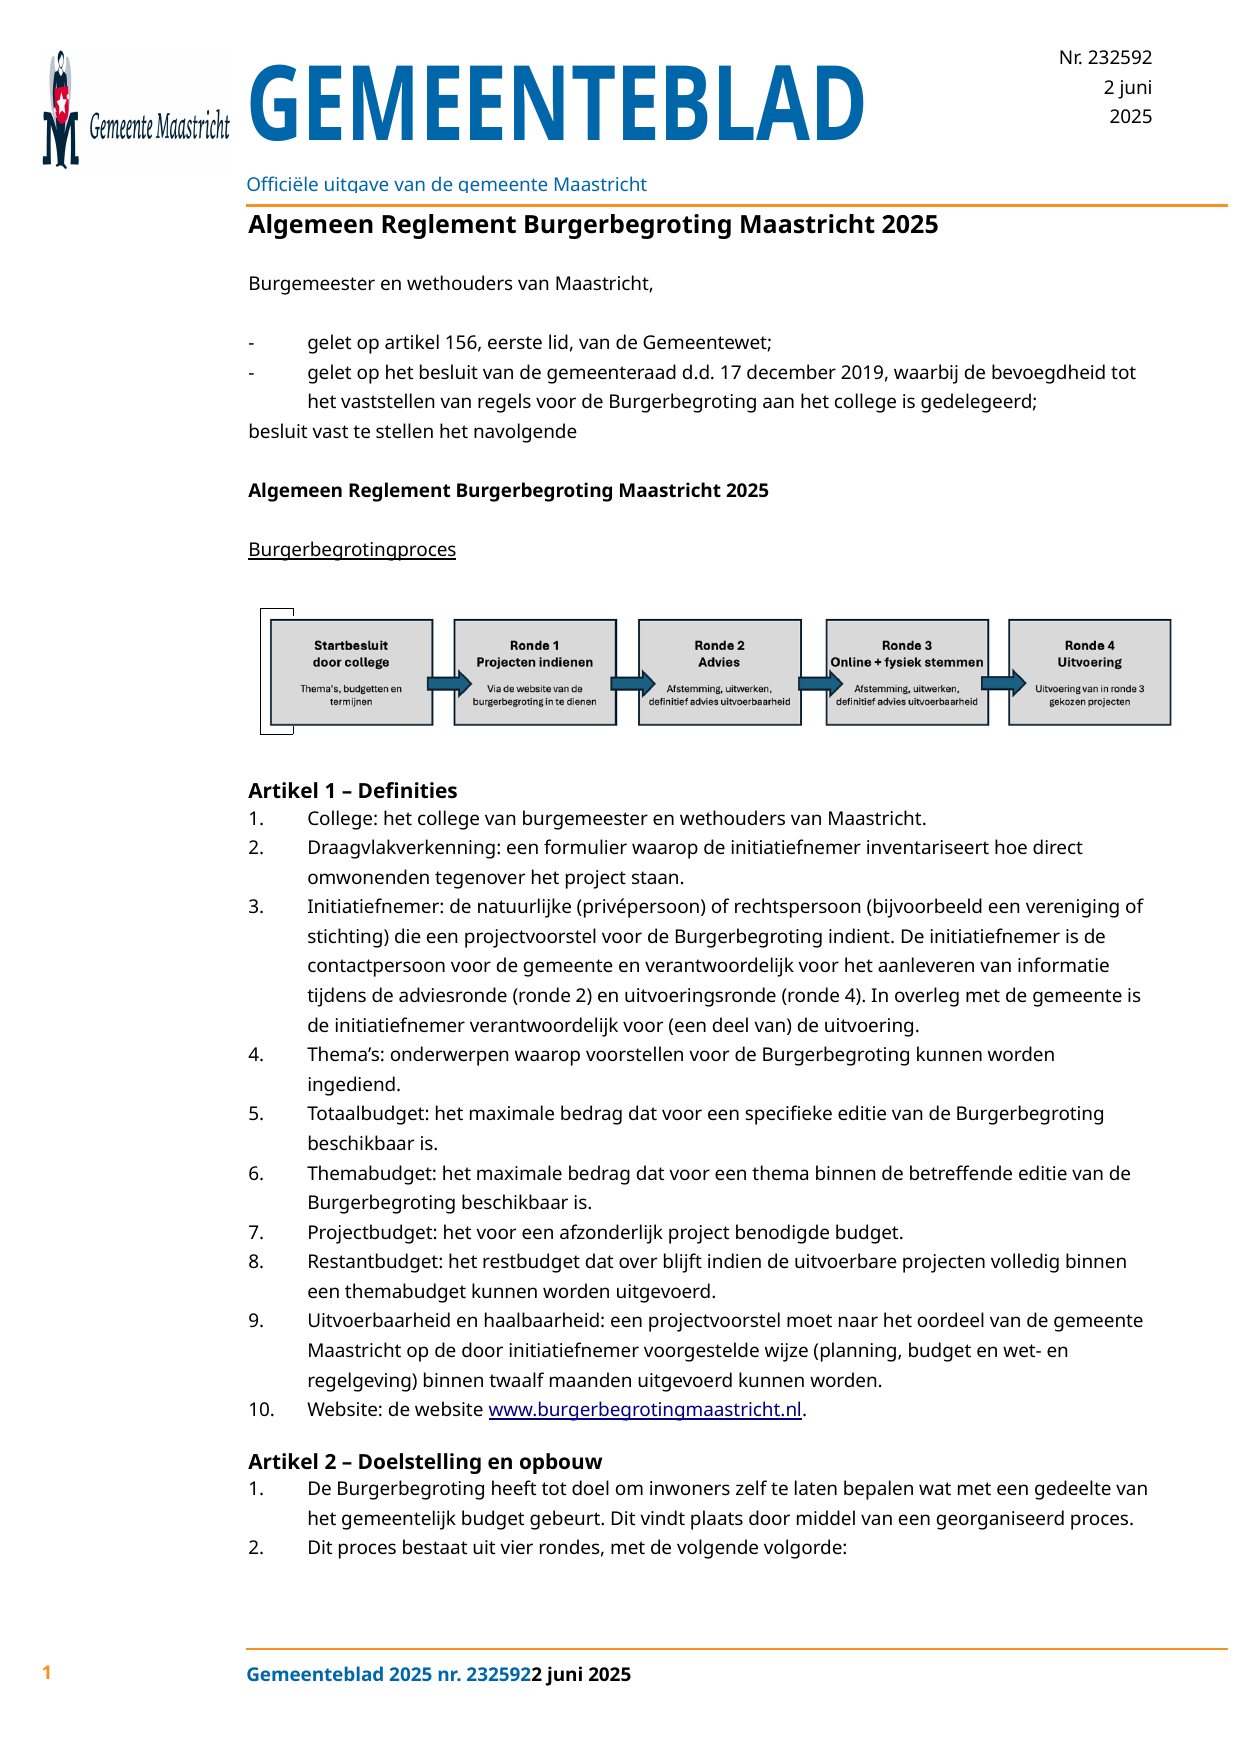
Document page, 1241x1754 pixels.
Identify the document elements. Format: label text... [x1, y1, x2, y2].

list De Burgerbegroting heeft tot doel om inwoners zelf te laten bepalen wat met een gedeelte van het gemeentelijk budget gebeurt. Dit vindt plaats door middel van een georganiseerd proces. [248, 1475, 1152, 1531]
list Dit proces bestaat uit vier rondes, met de volgende volgorde: [248, 1534, 1152, 1560]
list Themabudget: het maximale bedrag dat voor een thema binnen de betreffende editie van de Burgerbegroting beschikbaar is. [248, 1160, 1152, 1215]
list gelet op het besluit van de gemeenteraad d.d. 17 december 2019, waarbij de bevoegdheid tot het vaststellen van regels voor de Burgerbegroting aan het college is gedelegeerd; [248, 359, 1152, 414]
text Artikel 1 – Definities [248, 776, 1152, 805]
list Website: de website www.burgerbegrotingmaastricht.nl. [248, 1396, 1152, 1422]
text Burgemeester en wethouders van Maastricht, [248, 270, 1152, 296]
list Uitvoerbaarheid en haalbaarheid: een projectvoorstel moet naar het oordeel van de gemeente Maastricht op de door initiatiefnemer voorgestelde wijze (planning, budget en wet- en regelgeving) binnen twaalf maanden uitgevoerd kunnen worden. [248, 1308, 1152, 1392]
text Artikel 2 – Doelstelling en opbouw [248, 1447, 1152, 1475]
list Thema’s: onderwerpen waarop voorstellen voor de Burgerbegroting kunnen worden ingediend. [248, 1041, 1152, 1097]
text Algemeen Reglement Burgerbegroting Maastricht 2025 [248, 207, 1152, 241]
text Burgerbegrotingproces [248, 537, 1152, 562]
list College: het college van burgemeester en wethouders van Maastricht. [248, 805, 1152, 830]
picture [268, 616, 1173, 726]
list gelet op artikel 156, eerste lid, van de Gemeentewet; [248, 329, 1152, 355]
text Algemeen Reglement Burgerbegroting Maastricht 2025 [248, 477, 1152, 503]
list Initiatiefnemer: de natuurlijke (privépersoon) of rechtspersoon (bijvoorbeeld een vereniging of stichting) die een projectvoorstel voor de Burgerbegroting indient. De initiatiefnemer is de contactpersoon voor de gemeente en verantwoordelijk voor het aanleveren van informatie tijdens de adviesronde (ronde 2) en uitvoeringsronde (ronde 4). In overleg met de gemeente is de initiatiefnemer verantwoordelijk voor (een deel van) de uitvoering. [248, 893, 1152, 1037]
list Restantbudget: het restbudget dat over blijft indien de uitvoerbare projecten volledig binnen een themabudget kunnen worden uitgevoerd. [248, 1248, 1152, 1304]
list Projectbudget: het voor een afzonderlijk project benodigde budget. [248, 1219, 1152, 1244]
list Draagvlakverkenning: een formulier waarop de initiatiefnemer inventariseert hoe direct omwonenden tegenover het project staan. [248, 834, 1152, 889]
list Totaalbudget: het maximale bedrag dat voor een specifieke editie van de Burgerbegroting beschikbaar is. [248, 1101, 1152, 1156]
picture [41, 47, 231, 172]
text besluit vast te stellen het navolgende [248, 418, 1152, 444]
